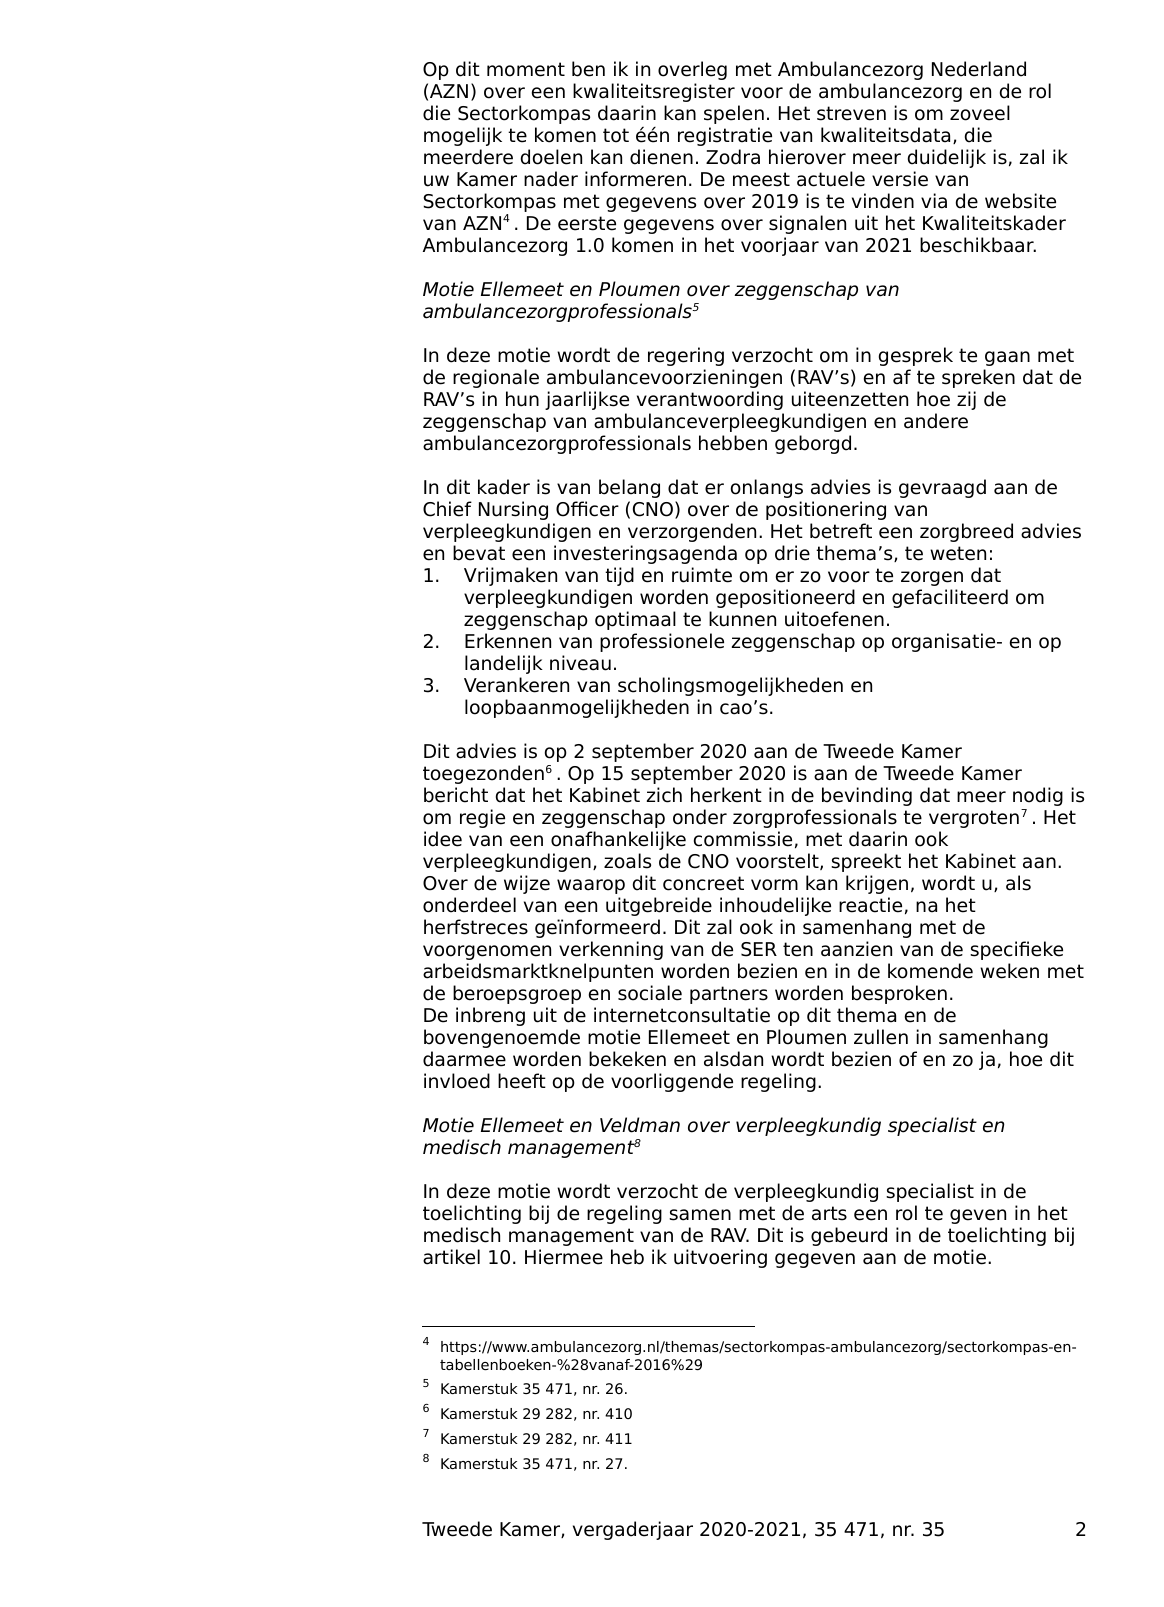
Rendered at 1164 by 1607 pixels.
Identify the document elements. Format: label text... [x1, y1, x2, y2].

text In dit kader is van belang dat er onlangs advies is gevraagd aan de Chief Nursing Officer (CNO) over de positionering van verpleegkundigen en verzorgenden. Het betreft een zorgbreed advies en bevat een investeringsagenda op drie thema’s, te weten: [422, 477, 1087, 565]
text Kamerstuk 35 471, nr. 26. [422, 1377, 1087, 1399]
text Kamerstuk 29 282, nr. 410 [422, 1402, 1087, 1424]
text Motie Ellemeet en Ploumen over zeggenschap van ambulancezorgprofessionals [422, 279, 1087, 323]
text In deze motie wordt verzocht de verpleegkundig specialist in de toelichting bij de regeling samen met de arts een rol te geven in het medisch management van de RAV. Dit is gebeurd in de toelichting bij artikel 10. Hiermee heb ik uitvoering gegeven aan de motie. [422, 1181, 1087, 1269]
text Kamerstuk 29 282, nr. 411 [422, 1427, 1087, 1449]
text Op dit moment ben ik in overleg met Ambulancezorg Nederland (AZN) over een kwaliteitsregister voor de ambulancezorg en de rol die Sectorkompas daarin kan spelen. Het streven is om zoveel mogelijk te komen tot één registratie van kwaliteitsdata, die meerdere doelen kan dienen. Zodra hierover meer duidelijk is, zal ik uw Kamer nader informeren. De meest actuele versie van Sectorkompas met gegevens over 2019 is te vinden via de website van AZN. De eerste gegevens over signalen uit het Kwaliteitskader Ambulancezorg 1.0 komen in het voorjaar van 2021 beschikbaar. [422, 59, 1087, 257]
text https://www.ambulancezorg.nl/themas/sectorkompas-ambulancezorg/sectorkompas-en-tabellenboeken-%28vanaf-2016%29 [422, 1335, 1087, 1374]
text In deze motie wordt de regering verzocht om in gesprek te gaan met de regionale ambulancevoorzieningen (RAV’s) en af te spreken dat de RAV’s in hun jaarlijkse verantwoording uiteenzetten hoe zij de zeggenschap van ambulanceverpleegkundigen en andere ambulancezorgprofessionals hebben geborgd. [422, 345, 1087, 455]
subtitle Motie Ellemeet en Veldman over verpleegkundig specialist en medisch management [422, 1115, 1087, 1159]
text 2. Erkennen van professionele zeggenschap op organisatie- en op landelijk niveau. [422, 631, 1087, 675]
text Dit advies is op 2 september 2020 aan de Tweede Kamer toegezonden. Op 15 september 2020 is aan de Tweede Kamer bericht dat het Kabinet zich herkent in de bevinding dat meer nodig is om regie en zeggenschap onder zorgprofessionals te vergroten. Het idee van een onafhankelijke commissie, met daarin ook verpleegkundigen, zoals de CNO voorstelt, spreekt het Kabinet aan. Over de wijze waarop dit concreet vorm kan krijgen, wordt u, als onderdeel van een uitgebreide inhoudelijke reactie, na het herfstreces geïnformeerd. Dit zal ook in samenhang met de voorgenomen verkenning van de SER ten aanzien van de specifieke arbeidsmarktknelpunten worden bezien en in de komende weken met de beroepsgroep en sociale partners worden besproken. [422, 741, 1087, 1005]
text 1. Vrijmaken van tijd en ruimte om er zo voor te zorgen dat verpleegkundigen worden gepositioneerd en gefaciliteerd om zeggenschap optimaal te kunnen uitoefenen. [422, 565, 1087, 631]
text Kamerstuk 35 471, nr. 27. [422, 1452, 1087, 1474]
text De inbreng uit de internetconsultatie op dit thema en de bovengenoemde motie Ellemeet en Ploumen zullen in samenhang daarmee worden bekeken en alsdan wordt bezien of en zo ja, hoe dit invloed heeft op de voorliggende regeling. [422, 1005, 1087, 1093]
text 3. Verankeren van scholingsmogelijkheden en loopbaanmogelijkheden in cao’s. [422, 675, 1087, 719]
